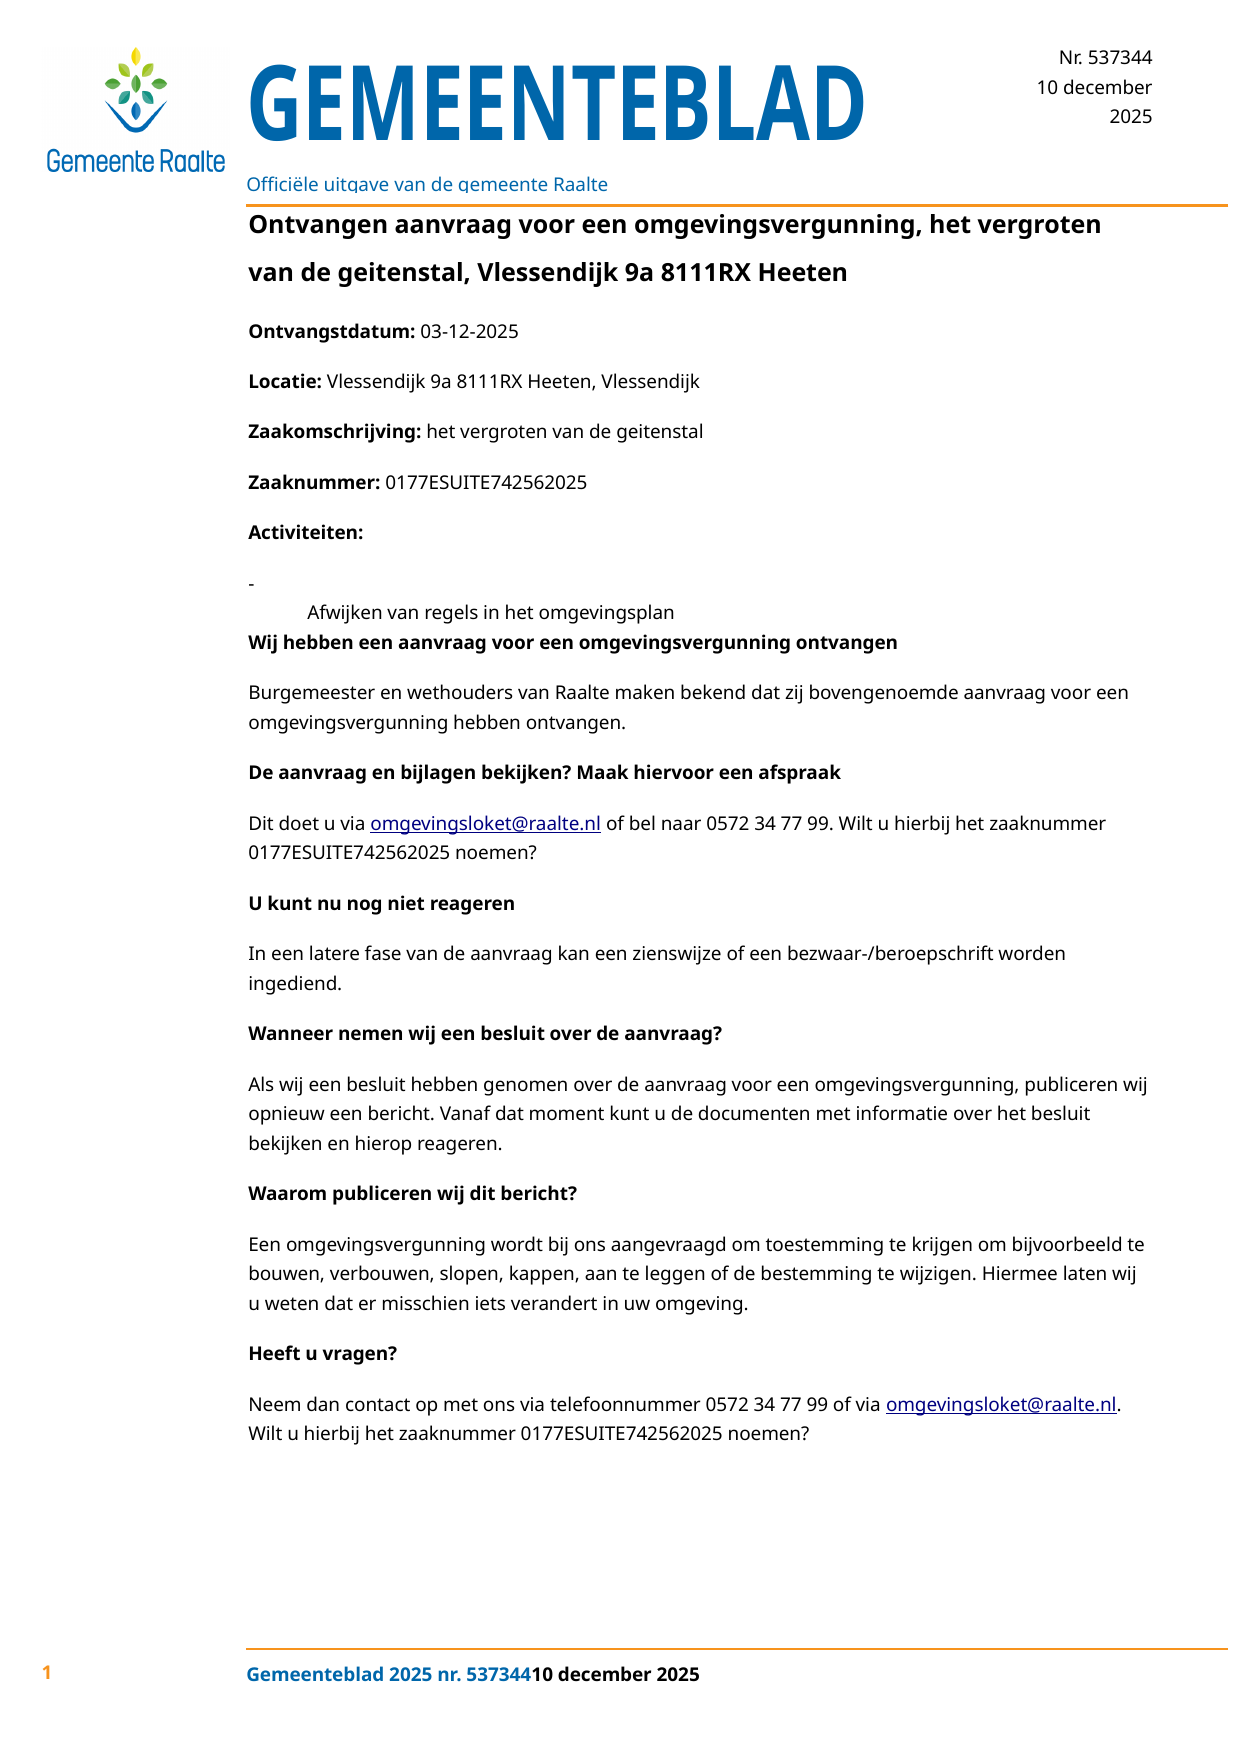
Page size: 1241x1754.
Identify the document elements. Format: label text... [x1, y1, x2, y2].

text Ontvangstdatum: 03-12-2025 [248, 318, 1152, 344]
text Zaakomschrijving: het vergroten van de geitenstal [248, 419, 1152, 444]
list Afwijken van regels in het omgevingsplan [248, 599, 1152, 625]
text Heeft u vragen? [248, 1340, 1152, 1366]
text Waarom publiceren wij dit bericht? [248, 1180, 1152, 1206]
text Activiteiten: [248, 519, 1152, 545]
text Neem dan contact op met ons via telefoonnummer 0572 34 77 99 of via omgevingsloket@raalte.nl. Wilt u hierbij het zaaknummer 0177ESUITE742562025 noemen? [248, 1391, 1152, 1446]
text Zaaknummer: 0177ESUITE742562025 [248, 469, 1152, 495]
text Een omgevingsvergunning wordt bij ons aangevraagd om toestemming te krijgen om bijvoorbeeld te bouwen, verbouwen, slopen, kappen, aan te leggen of de bestemming te wijzigen. Hiermee laten wij u weten dat er misschien iets verandert in uw omgeving. [248, 1231, 1152, 1316]
text Ontvangen aanvraag voor een omgevingsvergunning, het vergroten van de geitenstal, Vlessendijk 9a 8111RX Heeten [248, 207, 1152, 288]
text Dit doet u via omgevingsloket@raalte.nl of bel naar 0572 34 77 99. Wilt u hierbij het zaaknummer 0177ESUITE742562025 noemen? [248, 810, 1152, 865]
picture [41, 47, 231, 172]
text Wij hebben een aanvraag voor een omgevingsvergunning ontvangen [248, 629, 1152, 655]
text De aanvraag en bijlagen bekijken? Maak hiervoor een afspraak [248, 759, 1152, 785]
text Wanneer nemen wij een besluit over de aanvraag? [248, 1020, 1152, 1046]
text Als wij een besluit hebben genomen over de aanvraag voor een omgevingsvergunning, publiceren wij opnieuw een bericht. Vanaf dat moment kunt u de documenten met informatie over het besluit bekijken en hierop reageren. [248, 1071, 1152, 1156]
text Locatie: Vlessendijk 9a 8111RX Heeten, Vlessendijk [248, 368, 1152, 394]
text In een latere fase van de aanvraag kan een zienswijze of een bezwaar-/beroepschrift worden ingediend. [248, 940, 1152, 996]
text Burgemeester en wethouders van Raalte maken bekend dat zij bovengenoemde aanvraag voor een omgevingsvergunning hebben ontvangen. [248, 679, 1152, 735]
text U kunt nu nog niet reageren [248, 890, 1152, 916]
